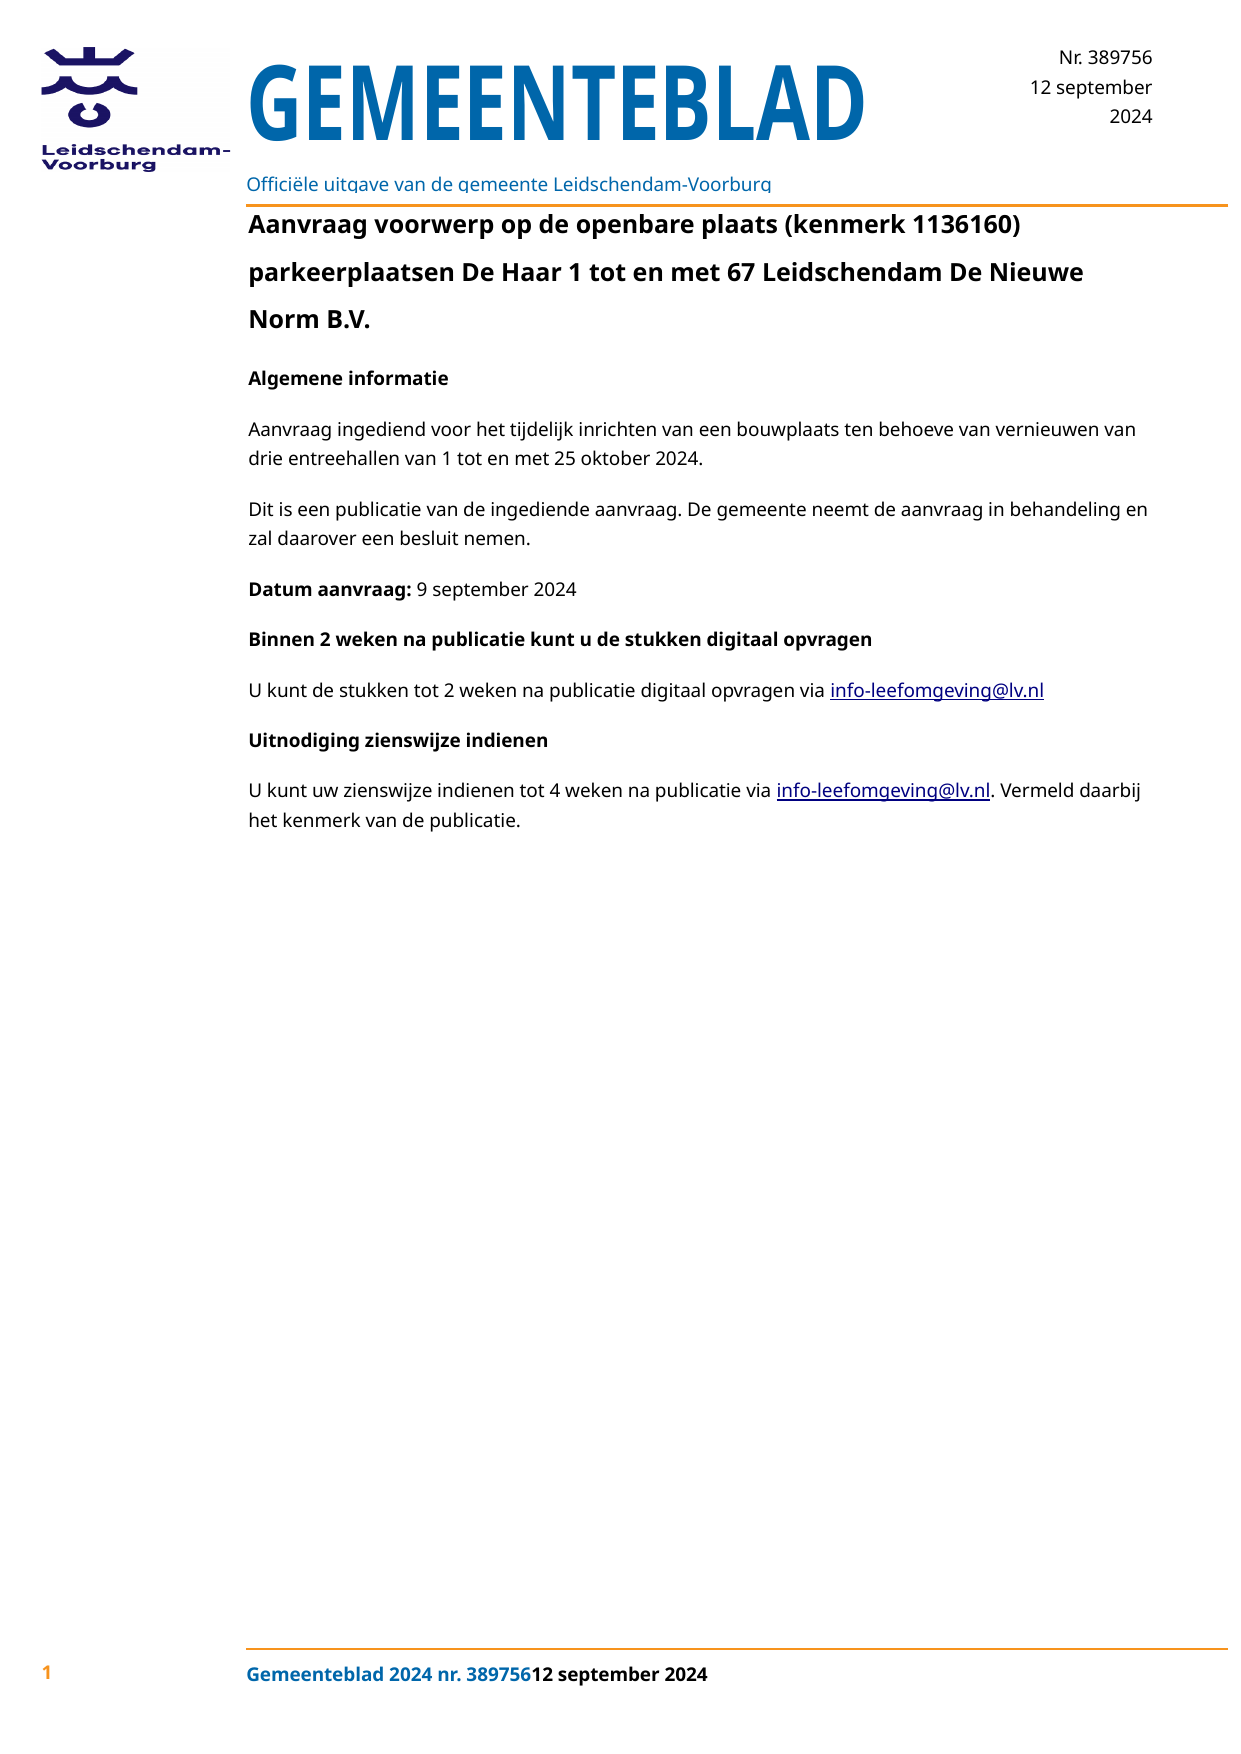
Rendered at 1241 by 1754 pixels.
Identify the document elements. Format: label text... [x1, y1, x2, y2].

text Dit is een publicatie van de ingediende aanvraag. De gemeente neemt de aanvraag in behandeling en zal daarover een besluit nemen. [248, 496, 1152, 551]
text Datum aanvraag: 9 september 2024 [248, 576, 1152, 602]
text Uitnodiging zienswijze indienen [248, 727, 1152, 753]
text U kunt de stukken tot 2 weken na publicatie digitaal opvragen via info-leefomgeving@lv.nl [248, 677, 1152, 702]
text Binnen 2 weken na publicatie kunt u de stukken digitaal opvragen [248, 626, 1152, 652]
text Algemene informatie [248, 366, 1152, 391]
text Aanvraag voorwerp op de openbare plaats (kenmerk 1136160) parkeerplaatsen De Haar 1 tot en met 67 Leidschendam De Nieuwe Norm B.V. [248, 207, 1152, 336]
picture [41, 47, 231, 172]
text Aanvraag ingediend voor het tijdelijk inrichten van een bouwplaats ten behoeve van vernieuwen van drie entreehallen van 1 tot en met 25 oktober 2024. [248, 416, 1152, 471]
text U kunt uw zienswijze indienen tot 4 weken na publicatie via info-leefomgeving@lv.nl. Vermeld daarbij het kenmerk van de publicatie. [248, 778, 1152, 833]
